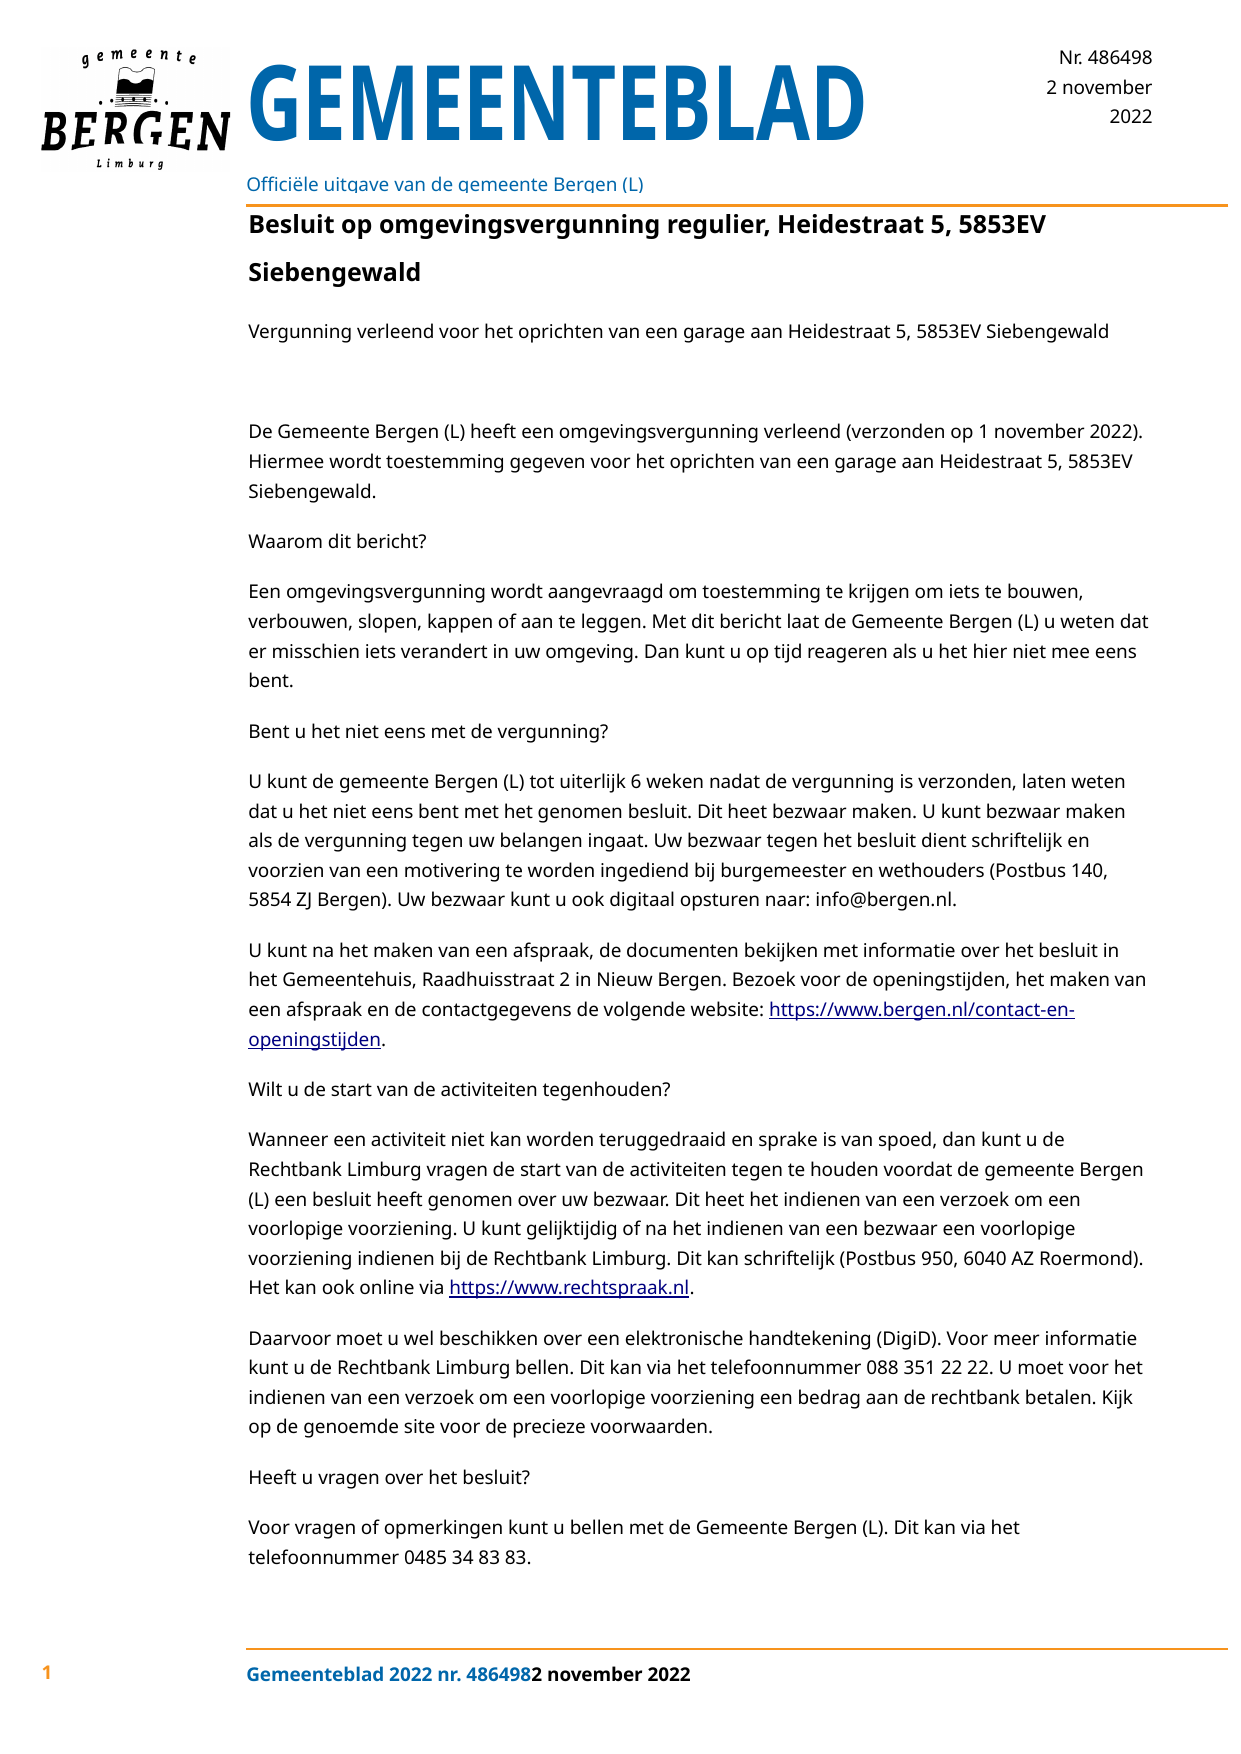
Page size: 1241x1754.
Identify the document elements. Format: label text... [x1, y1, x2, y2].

text U kunt na het maken van een afspraak, de documenten bekijken met informatie over het besluit in het Gemeentehuis, Raadhuisstraat 2 in Nieuw Bergen. Bezoek voor de openingstijden, het maken van een afspraak en de contactgegevens de volgende website: https://www.bergen.nl/contact-en-openingstijden. [248, 937, 1152, 1052]
text De Gemeente Bergen (L) heeft een omgevingsvergunning verleend (verzonden op 1 november 2022). Hiermee wordt toestemming gegeven voor het oprichten van een garage aan Heidestraat 5, 5853EV Siebengewald. [248, 419, 1152, 504]
text Een omgevingsvergunning wordt aangevraagd om toestemming te krijgen om iets te bouwen, verbouwen, slopen, kappen of aan te leggen. Met dit bericht laat de Gemeente Bergen (L) u weten dat er misschien iets verandert in uw omgeving. Dan kunt u op tijd reageren als u het hier niet mee eens bent. [248, 579, 1152, 693]
text Vergunning verleend voor het oprichten van een garage aan Heidestraat 5, 5853EV Siebengewald [248, 318, 1152, 344]
text Daarvoor moet u wel beschikken over een elektronische handtekening (DigiD). Voor meer informatie kunt u de Rechtbank Limburg bellen. Dit kan via het telefoonnummer 088 351 22 22. U moet voor het indienen van een verzoek om een voorlopige voorziening een bedrag aan de rechtbank betalen. Kijk op de genoemde site voor de precieze voorwaarden. [248, 1325, 1152, 1439]
text Heeft u vragen over het besluit? [248, 1464, 1152, 1490]
text Waarom dit bericht? [248, 528, 1152, 554]
text Wanneer een activiteit niet kan worden teruggedraaid en sprake is van spoed, dan kunt u de Rechtbank Limburg vragen de start van de activiteiten tegen te houden voordat de gemeente Bergen (L) een besluit heeft genomen over uw bezwaar. Dit heet het indienen van een verzoek om een voorlopige voorziening. U kunt gelijktijdig of na het indienen van een bezwaar een voorlopige voorziening indienen bij de Rechtbank Limburg. Dit kan schriftelijk (Postbus 950, 6040 AZ Roermond). Het kan ook online via https://www.rechtspraak.nl. [248, 1127, 1152, 1300]
picture [41, 47, 231, 172]
text Wilt u de start van de activiteiten tegenhouden? [248, 1076, 1152, 1102]
text Voor vragen of opmerkingen kunt u bellen met de Gemeente Bergen (L). Dit kan via het telefoonnummer 0485 34 83 83. [248, 1514, 1152, 1570]
text Bent u het niet eens met de vergunning? [248, 718, 1152, 744]
text Besluit op omgevingsvergunning regulier, Heidestraat 5, 5853EV Siebengewald [248, 207, 1152, 288]
text U kunt de gemeente Bergen (L) tot uiterlijk 6 weken nadat de vergunning is verzonden, laten weten dat u het niet eens bent met het genomen besluit. Dit heet bezwaar maken. U kunt bezwaar maken als de vergunning tegen uw belangen ingaat. Uw bezwaar tegen het besluit dient schriftelijk en voorzien van een motivering te worden ingediend bij burgemeester en wethouders (Postbus 140, 5854 ZJ Bergen). Uw bezwaar kunt u ook digitaal opsturen naar: info@bergen.nl. [248, 768, 1152, 912]
